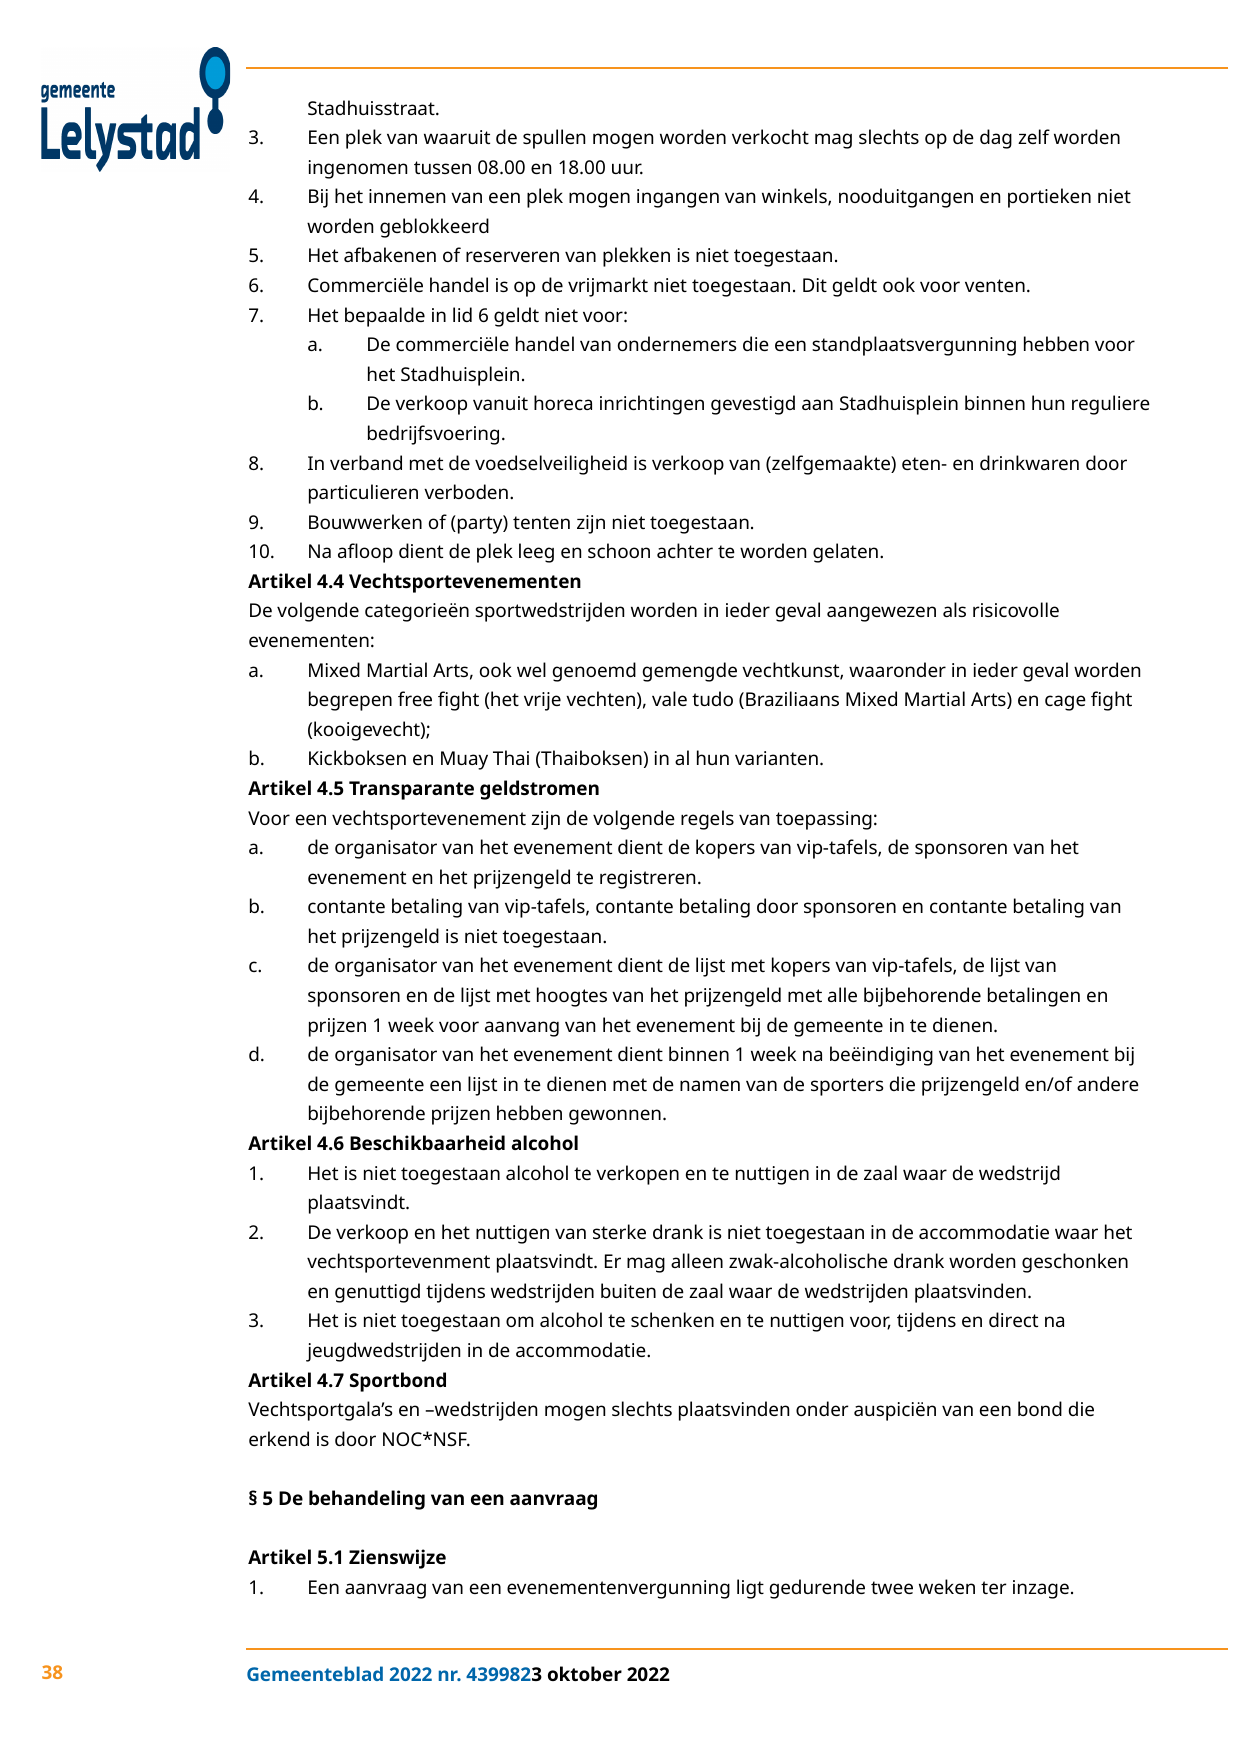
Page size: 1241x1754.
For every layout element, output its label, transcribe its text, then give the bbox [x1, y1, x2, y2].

list contante betaling van vip-tafels, contante betaling door sponsoren en contante betaling van het prijzengeld is niet toegestaan. [248, 893, 1152, 949]
text Artikel 4.6 Beschikbaarheid alcohol [248, 1130, 1152, 1156]
list de organisator van het evenement dient de lijst met kopers van vip-tafels, de lijst van sponsoren en de lijst met hoogtes van het prijzengeld met alle bijbehorende betalingen en prijzen 1 week voor aanvang van het evenement bij de gemeente in te dienen. [248, 953, 1152, 1038]
list Na afloop dient de plek leeg en schoon achter te worden gelaten. [248, 538, 1152, 564]
list De verkoop vanuit horeca inrichtingen gevestigd aan Stadhuisplein binnen hun reguliere bedrijfsvoering. [307, 391, 1152, 446]
text Artikel 5.1 Zienswijze [248, 1544, 1152, 1570]
text Vechtsportgala’s en –wedstrijden mogen slechts plaatsvinden onder auspiciën van een bond die erkend is door NOC*NSF. [248, 1396, 1152, 1452]
list Het is niet toegestaan om alcohol te schenken en te nuttigen voor, tijdens en direct na jeugdwedstrijden in de accommodatie. [248, 1308, 1152, 1363]
list Een aanvraag van een evenementenvergunning ligt gedurende twee weken ter inzage. [248, 1574, 1152, 1600]
list De verkoop en het nuttigen van sterke drank is niet toegestaan in de accommodatie waar het vechtsportevenment plaatsvindt. Er mag alleen zwak-alcoholische drank worden geschonken en genuttigd tijdens wedstrijden buiten de zaal waar de wedstrijden plaatsvinden. [248, 1219, 1152, 1304]
text § 5 De behandeling van een aanvraag [248, 1485, 1152, 1511]
list Een plek van waaruit de spullen mogen worden verkocht mag slechts op de dag zelf worden ingenomen tussen 08.00 en 18.00 uur. [248, 124, 1152, 180]
list de organisator van het evenement dient de kopers van vip-tafels, de sponsoren van het evenement en het prijzengeld te registreren. [248, 834, 1152, 890]
list Bouwwerken of (party) tenten zijn niet toegestaan. [248, 509, 1152, 535]
list Mixed Martial Arts, ook wel genoemd gemengde vechtkunst, waaronder in ieder geval worden begrepen free fight (het vrije vechten), vale tudo (Braziliaans Mixed Martial Arts) en cage fight (kooigevecht); [248, 657, 1152, 742]
list Het bepaalde in lid 6 geldt niet voor: [248, 302, 1152, 328]
list Kickboksen en Muay Thai (Thaiboksen) in al hun varianten. [248, 746, 1152, 771]
text Artikel 4.5 Transparante geldstromen [248, 775, 1152, 801]
list de organisator van het evenement dient binnen 1 week na beëindiging van het evenement bij de gemeente een lijst in te dienen met de namen van de sporters die prijzengeld en/of andere bijbehorende prijzen hebben gewonnen. [248, 1041, 1152, 1126]
picture [41, 47, 231, 172]
list Het afbakenen of reserveren van plekken is niet toegestaan. [248, 243, 1152, 268]
list In verband met de voedselveiligheid is verkoop van (zelfgemaakte) eten- en drinkwaren door particulieren verboden. [248, 450, 1152, 505]
list Commerciële handel is op de vrijmarkt niet toegestaan. Dit geldt ook voor venten. [248, 272, 1152, 298]
list Het is niet toegestaan alcohol te verkopen en te nuttigen in de zaal waar de wedstrijd plaatsvindt. [248, 1160, 1152, 1215]
text Artikel 4.4 Vechtsportevenementen [248, 568, 1152, 594]
list Bij het innemen van een plek mogen ingangen van winkels, nooduitgangen en portieken niet worden geblokkeerd [248, 183, 1152, 239]
text Artikel 4.7 Sportbond [248, 1367, 1152, 1393]
text Voor een vechtsportevenement zijn de volgende regels van toepassing: [248, 805, 1152, 831]
list De commerciële handel van ondernemers die een standplaatsvergunning hebben voor het Stadhuisplein. [307, 331, 1152, 387]
list Stadhuisstraat. [248, 95, 1152, 121]
text De volgende categorieën sportwedstrijden worden in ieder geval aangewezen als risicovolle evenementen: [248, 598, 1152, 653]
